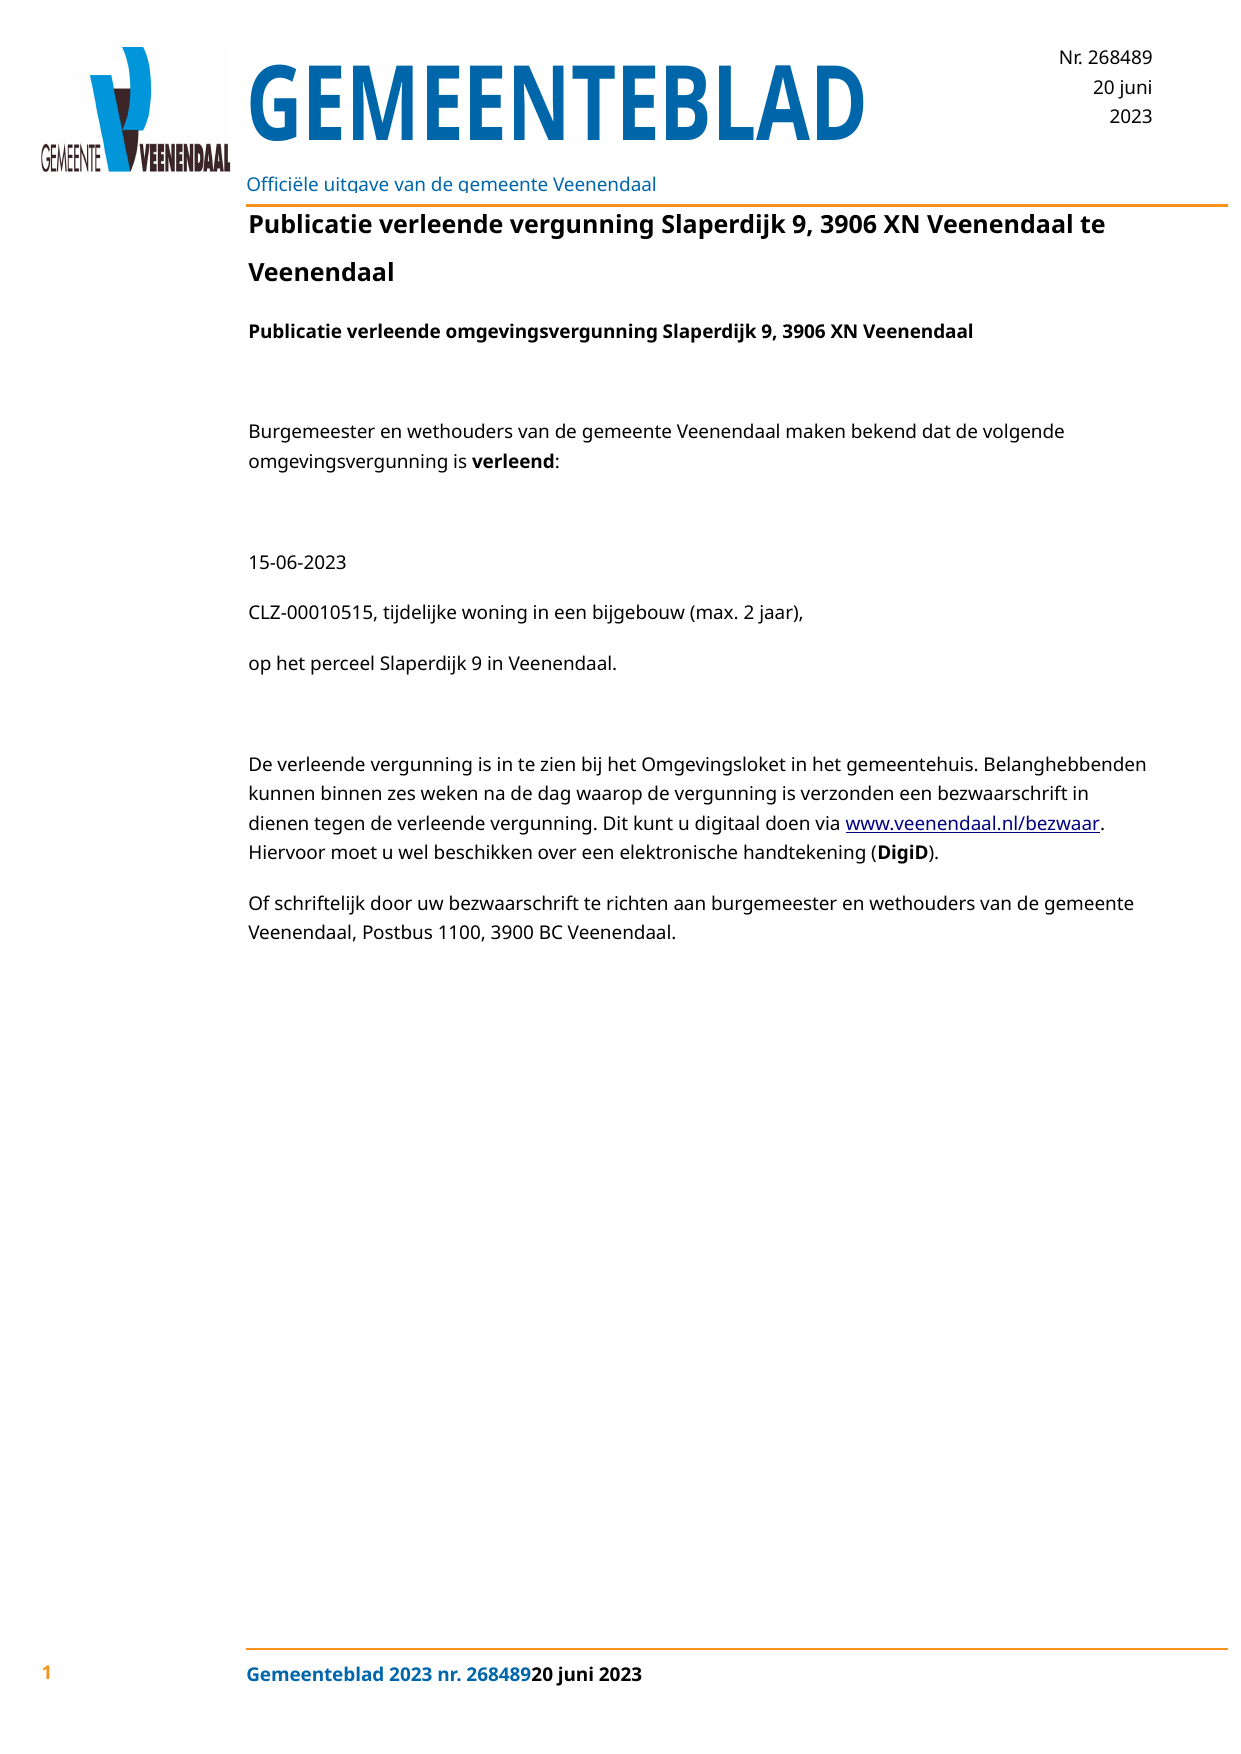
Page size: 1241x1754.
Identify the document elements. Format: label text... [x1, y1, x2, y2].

text Publicatie verleende omgevingsvergunning Slaperdijk 9, 3906 XN Veenendaal [248, 318, 1152, 344]
text op het perceel Slaperdijk 9 in Veenendaal. [248, 650, 1152, 676]
text Of schriftelijk door uw bezwaarschrift te richten aan burgemeester en wethouders van de gemeente Veenendaal, Postbus 1100, 3900 BC Veenendaal. [248, 890, 1152, 945]
picture [123, 47, 231, 172]
text 15-06-2023 [248, 549, 1152, 575]
text CLZ-00010515, tijdelijke woning in een bijgebouw (max. 2 jaar), [248, 599, 1152, 625]
text Burgemeester en wethouders van de gemeente Veenendaal maken bekend dat de volgende omgevingsvergunning is verleend: [248, 419, 1152, 474]
picture [41, 47, 130, 172]
text Publicatie verleende vergunning Slaperdijk 9, 3906 XN Veenendaal te Veenendaal [248, 207, 1152, 288]
text De verleende vergunning is in te zien bij het Omgevingsloket in het gemeentehuis. Belanghebbenden kunnen binnen zes weken na de dag waarop de vergunning is verzonden een bezwaarschrift in dienen tegen de verleende vergunning. Dit kunt u digitaal doen via www.veenendaal.nl/bezwaar. Hiervoor moet u wel beschikken over een elektronische handtekening (DigiD). [248, 751, 1152, 865]
